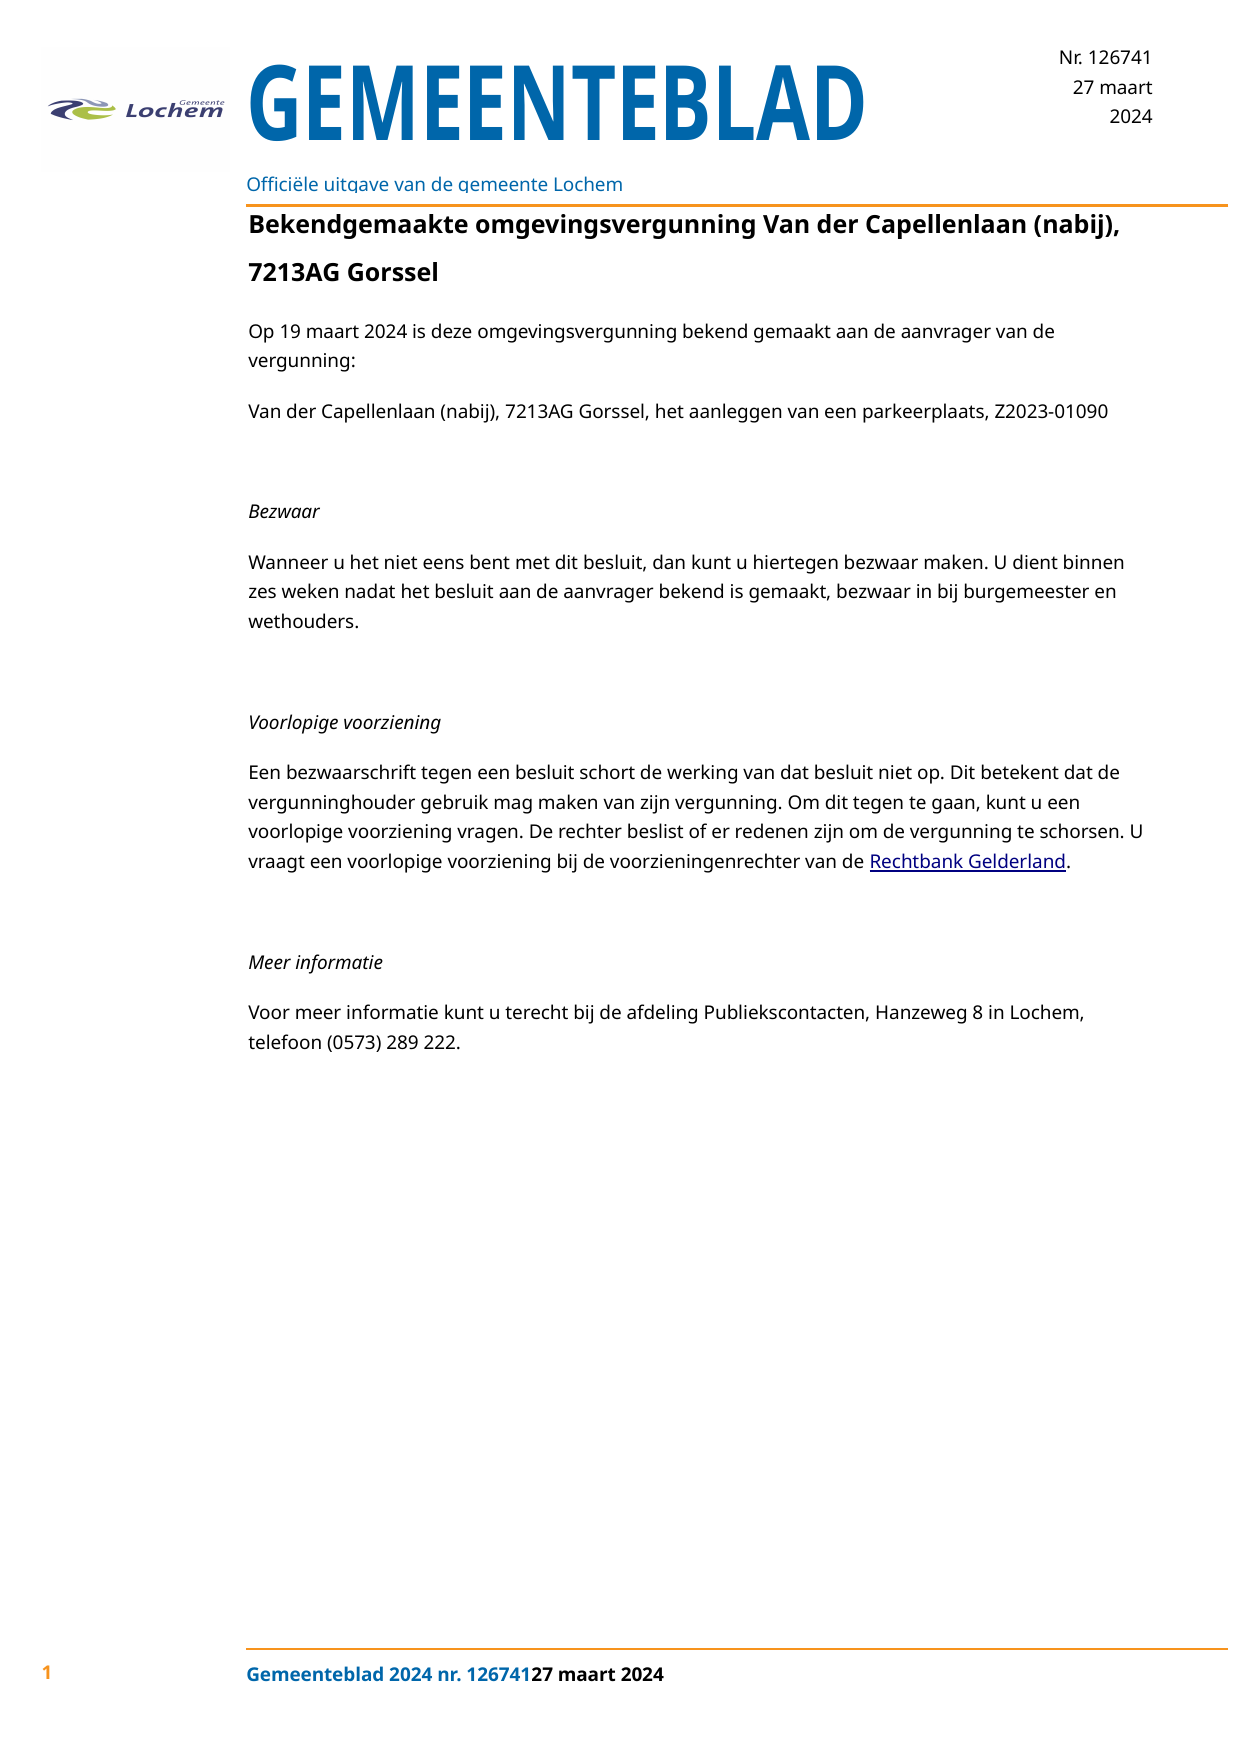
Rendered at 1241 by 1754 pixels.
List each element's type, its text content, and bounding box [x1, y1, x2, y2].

text Van der Capellenlaan (nabij), 7213AG Gorssel, het aanleggen van een parkeerplaats, Z2023-01090 [248, 398, 1152, 424]
text Voor meer informatie kunt u terecht bij de afdeling Publiekscontacten, Hanzeweg 8 in Lochem, telefoon (0573) 289 222. [248, 999, 1152, 1055]
text Meer informatie [248, 949, 1152, 975]
text Bekendgemaakte omgevingsvergunning Van der Capellenlaan (nabij), 7213AG Gorssel [248, 207, 1152, 288]
text Wanneer u het niet eens bent met dit besluit, dan kunt u hiertegen bezwaar maken. U dient binnen zes weken nadat het besluit aan de aanvrager bekend is gemaakt, bezwaar in bij burgemeester en wethouders. [248, 549, 1152, 634]
text Een bezwaarschrift tegen een besluit schort de werking van dat besluit niet op. Dit betekent dat de vergunninghouder gebruik mag maken van zijn vergunning. Om dit tegen te gaan, kunt u een voorlopige voorziening vragen. De rechter beslist of er redenen zijn om de vergunning te schorsen. U vraagt een voorlopige voorziening bij de voorzieningenrechter van de Rechtbank Gelderland. [248, 759, 1152, 874]
text Bezwaar [248, 499, 1152, 524]
text Op 19 maart 2024 is deze omgevingsvergunning bekend gemaakt aan de aanvrager van de vergunning: [248, 318, 1152, 373]
text Voorlopige voorziening [248, 709, 1152, 735]
picture [41, 47, 231, 172]
